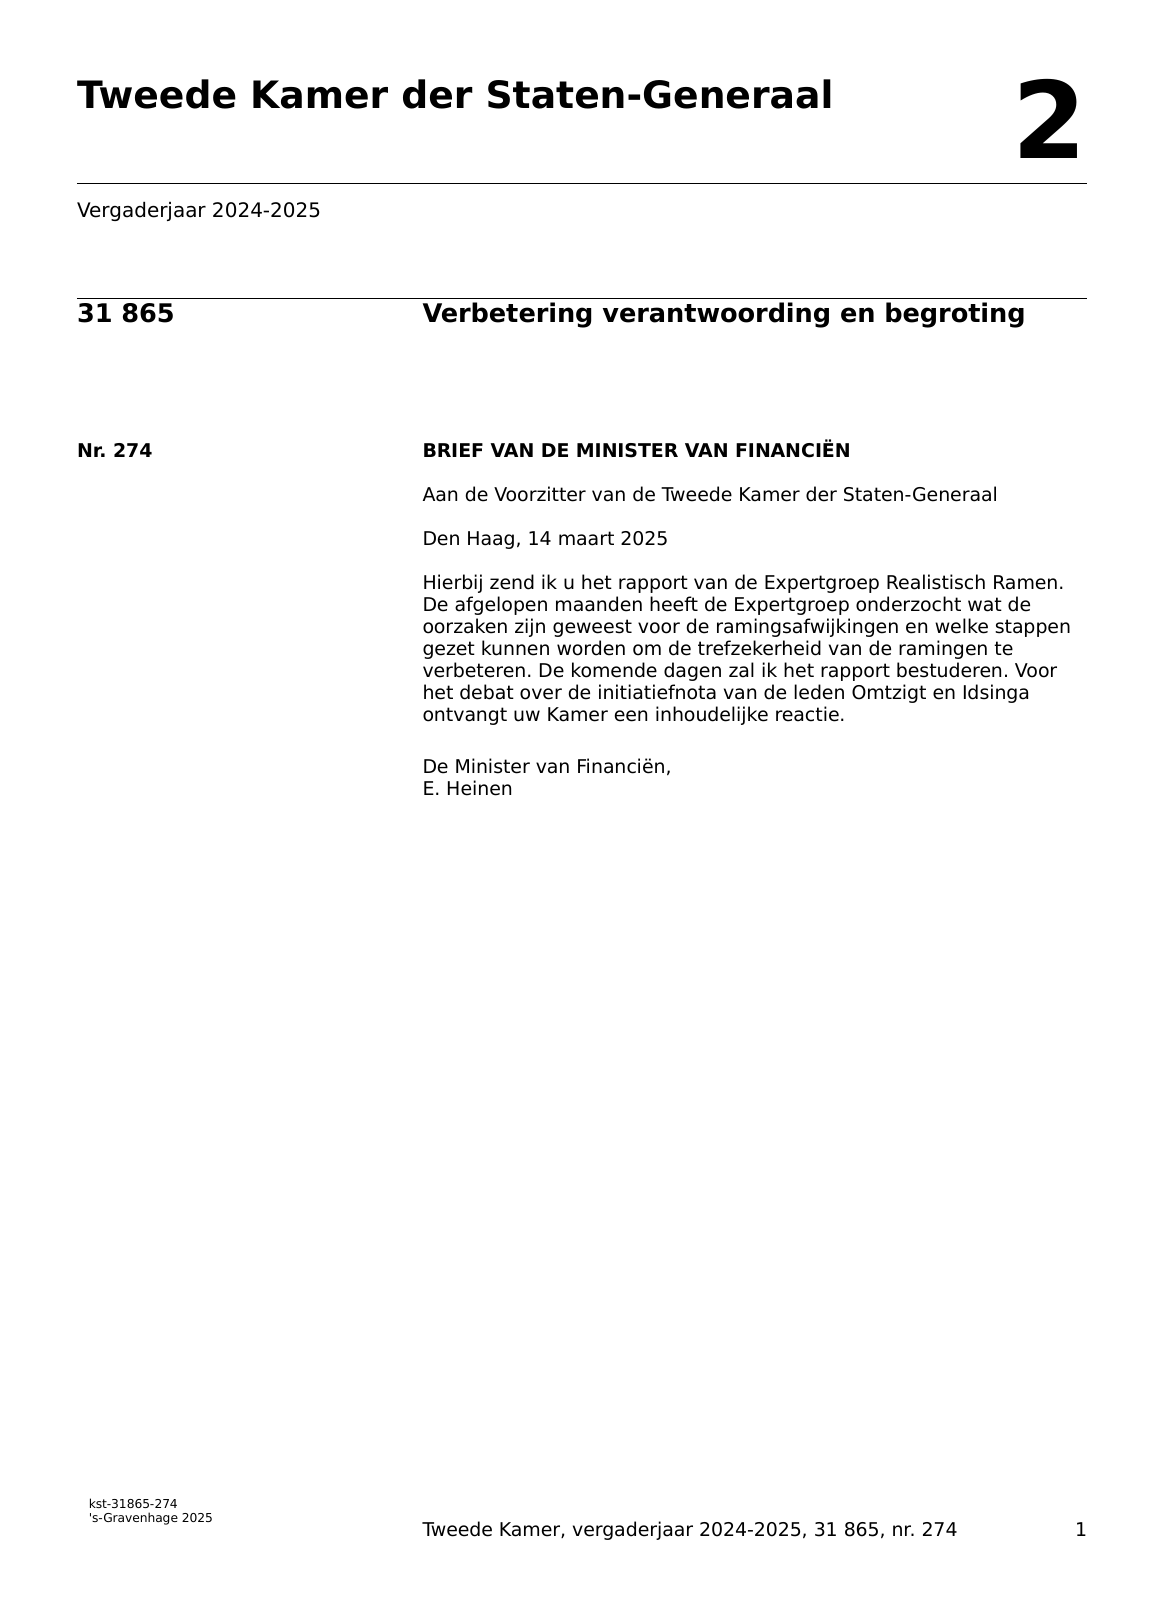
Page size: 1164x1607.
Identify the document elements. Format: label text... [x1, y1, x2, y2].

text Aan de Voorzitter van de Tweede Kamer der Staten-Generaal [422, 484, 1087, 506]
text De Minister van Financiën, E. Heinen [422, 756, 1087, 800]
text Den Haag, 14 maart 2025 [422, 528, 1087, 550]
subtitle 31 865 Verbetering verantwoording en begroting [77, 299, 1087, 329]
text Hierbij zend ik u het rapport van de Expertgroep Realistisch Ramen. De afgelopen maanden heeft de Expertgroep onderzocht wat de oorzaken zijn geweest voor de ramingsafwijkingen en welke stappen gezet kunnen worden om de trefzekerheid van de ramingen te verbeteren. De komende dagen zal ik het rapport bestuderen. Voor het debat over de initiatiefnota van de leden Omtzigt en Idsinga ontvangt uw Kamer een inhoudelijke reactie. [422, 572, 1087, 726]
subtitle Nr. 274 BRIEF VAN DE MINISTER VAN FINANCIËN [77, 440, 1087, 462]
table_header 2 [886, 59, 1087, 183]
table_cell Vergaderjaar 2024-2025 [77, 184, 1087, 298]
text 's-Gravenhage 2025 [88, 1511, 323, 1525]
table_header Tweede Kamer der Staten-Generaal [77, 59, 886, 183]
text kst-31865-274 [88, 1497, 323, 1511]
